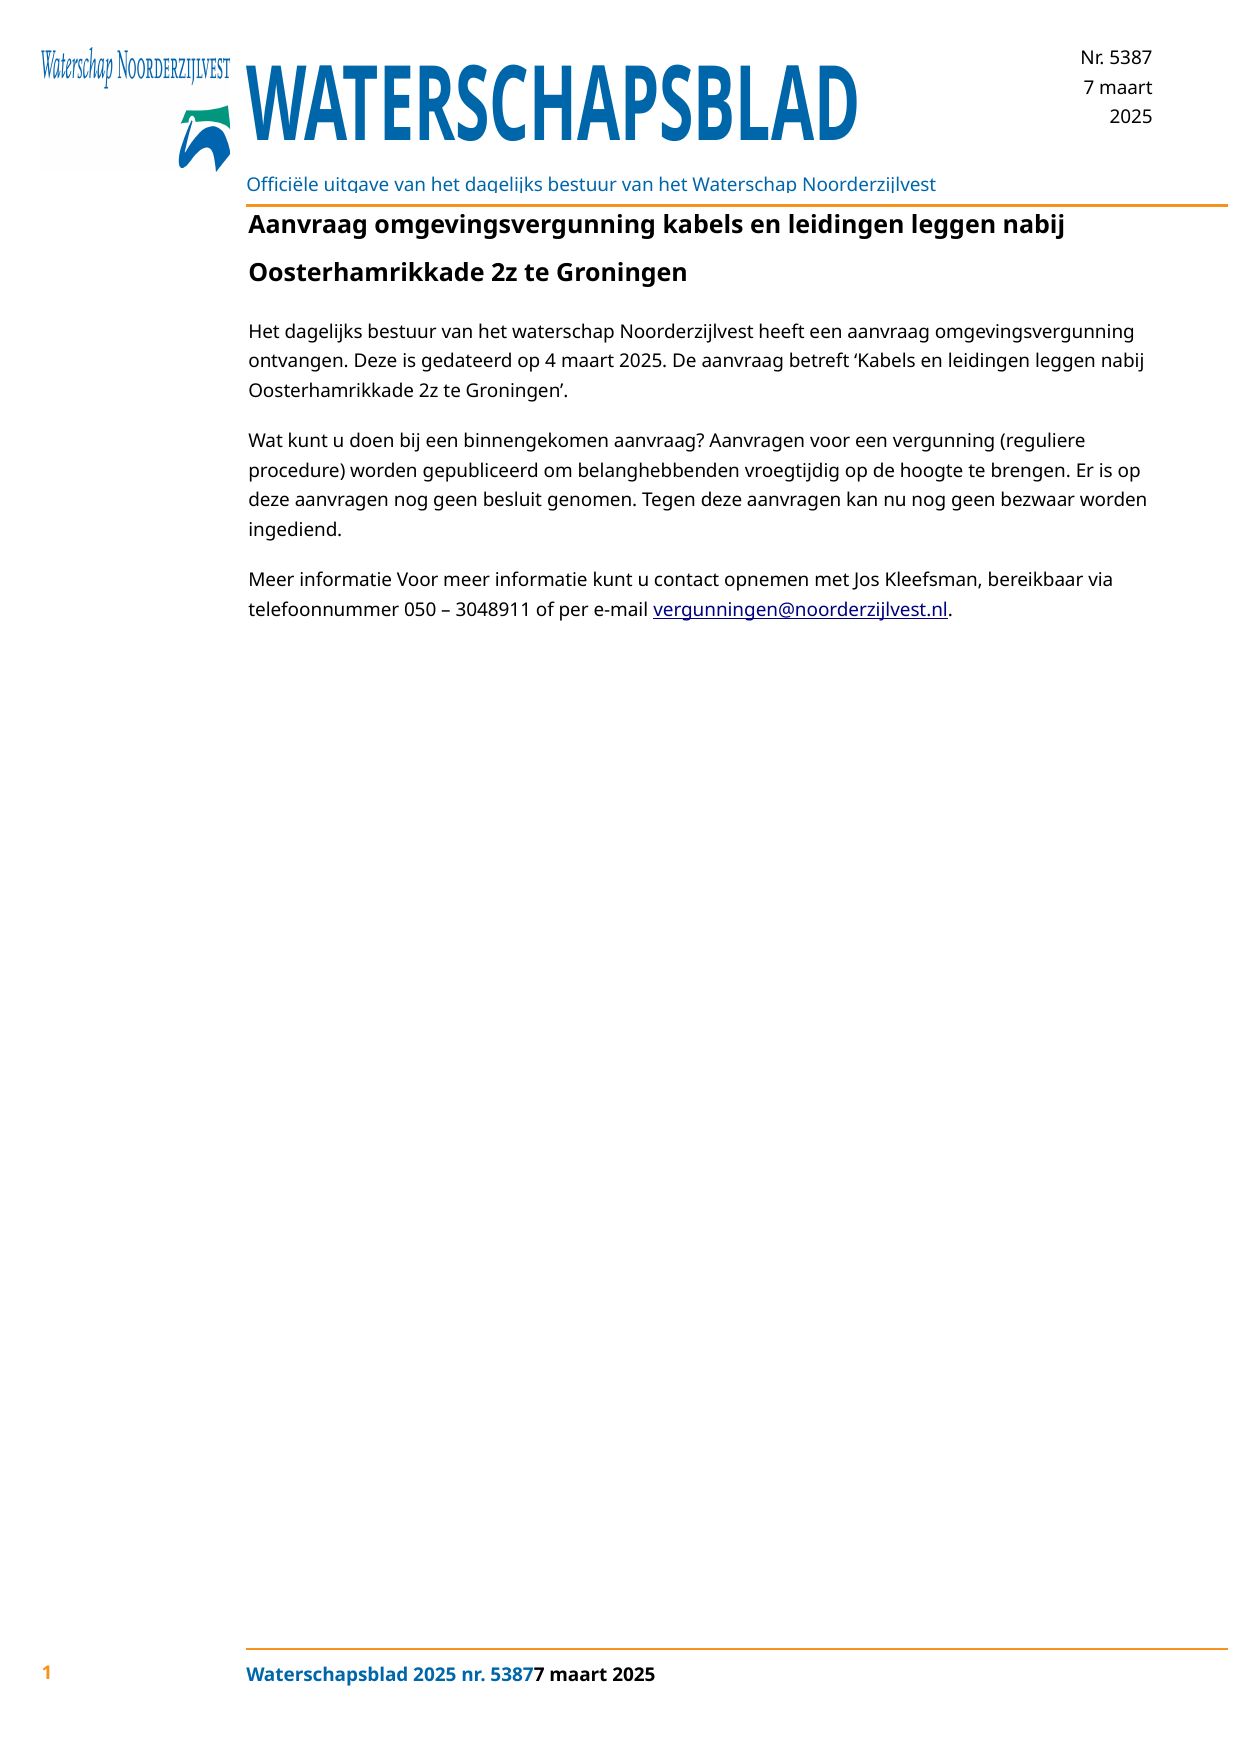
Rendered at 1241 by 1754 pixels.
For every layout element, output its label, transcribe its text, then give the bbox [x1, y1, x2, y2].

text Het dagelijks bestuur van het waterschap Noorderzijlvest heeft een aanvraag omgevingsvergunning ontvangen. Deze is gedateerd op 4 maart 2025. De aanvraag betreft ‘Kabels en leidingen leggen nabij Oosterhamrikkade 2z te Groningen’. [248, 318, 1152, 403]
text Wat kunt u doen bij een binnengekomen aanvraag? Aanvragen voor een vergunning (reguliere procedure) worden gepubliceerd om belanghebbenden vroegtijdig op de hoogte te brengen. Er is op deze aanvragen nog geen besluit genomen. Tegen deze aanvragen kan nu nog geen bezwaar worden ingediend. [248, 427, 1152, 542]
picture [41, 47, 231, 172]
text Aanvraag omgevingsvergunning kabels en leidingen leggen nabij Oosterhamrikkade 2z te Groningen [248, 207, 1152, 288]
text Meer informatie Voor meer informatie kunt u contact opnemen met Jos Kleefsman, bereikbaar via telefoonnummer 050 – 3048911 of per e-mail vergunningen@noorderzijlvest.nl. [248, 567, 1152, 622]
